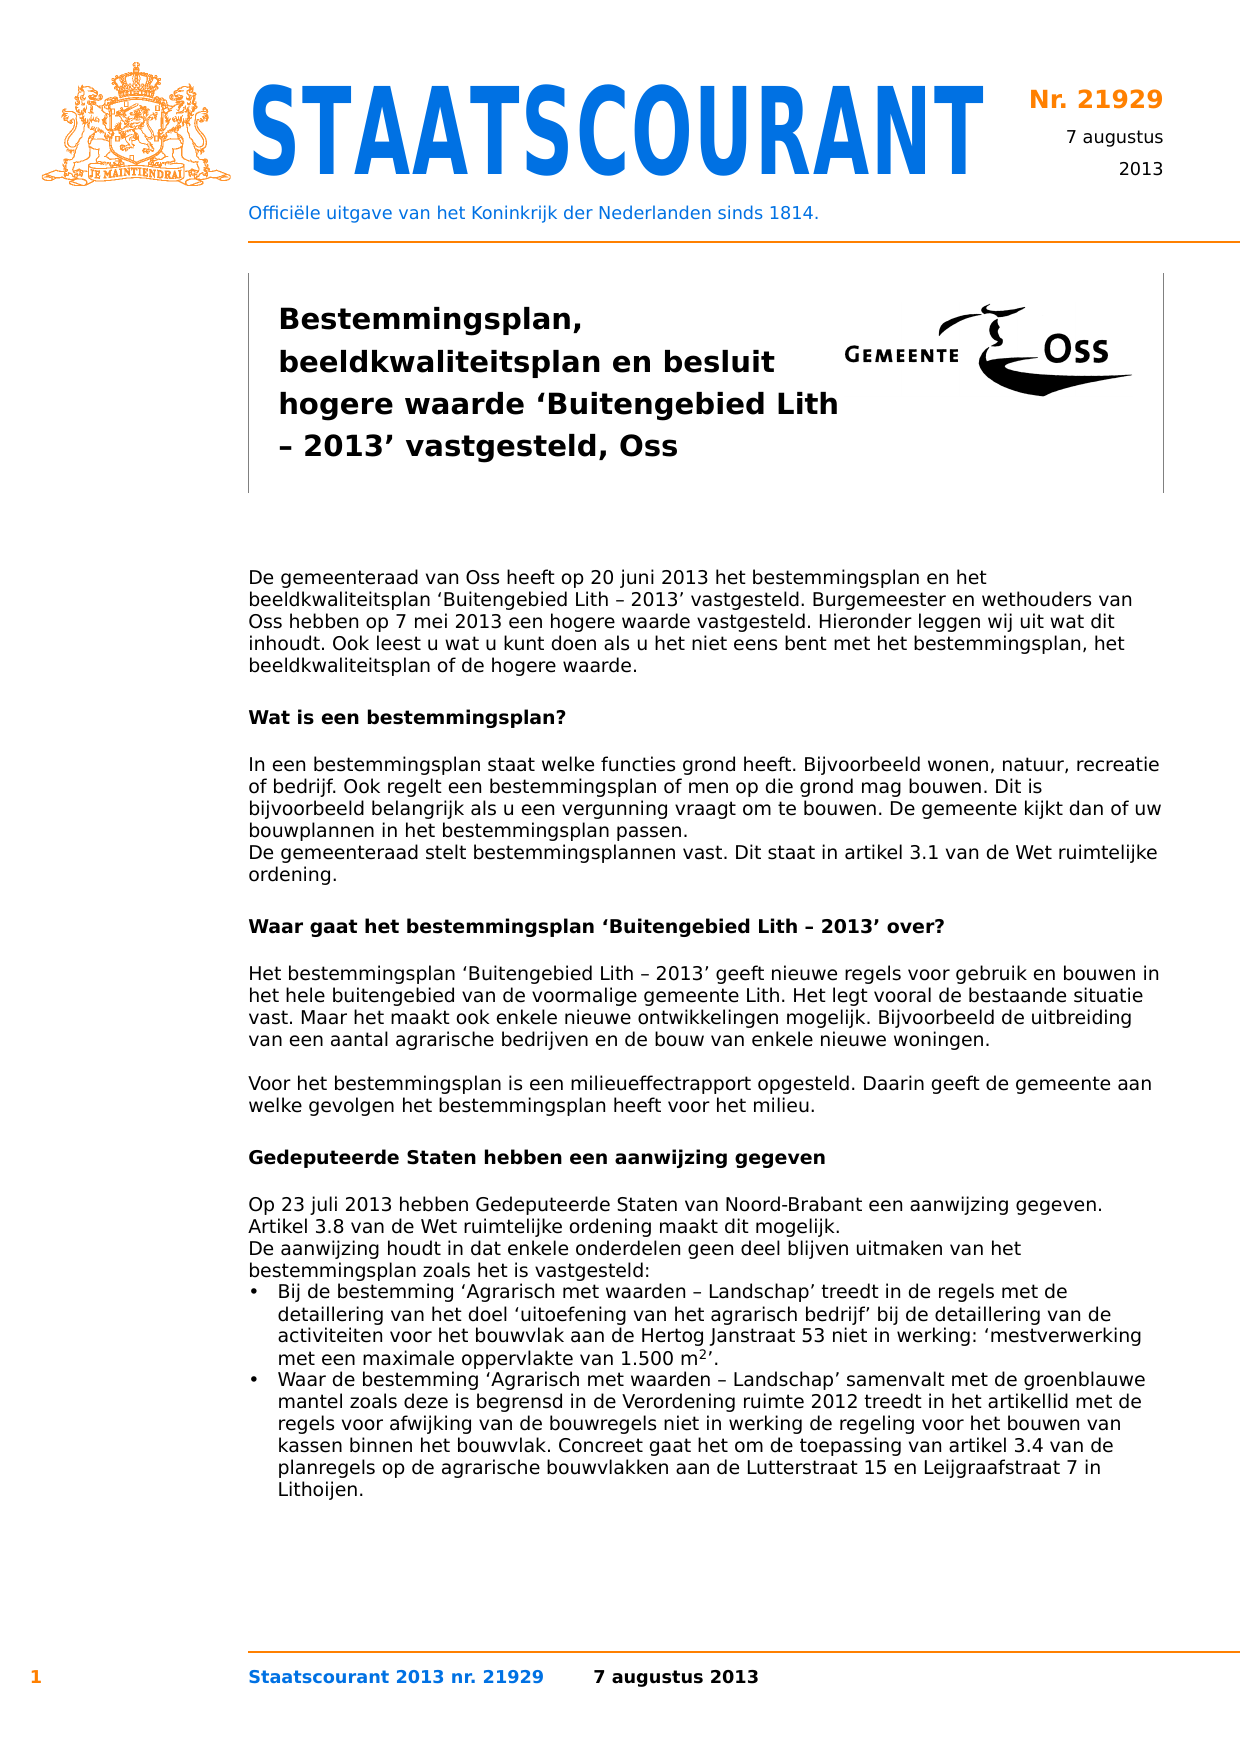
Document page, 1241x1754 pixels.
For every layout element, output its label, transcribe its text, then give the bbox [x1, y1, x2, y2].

text Voor het bestemmingsplan is een milieueffectrapport opgesteld. Daarin geeft de gemeente aan welke gevolgen het bestemmingsplan heeft voor het milieu. [248, 1073, 1163, 1117]
picture [844, 302, 1134, 397]
table_header Nr. 21929 [998, 62, 1240, 121]
text • Waar de bestemming ‘Agrarisch met waarden – Landschap’ samenvalt met de groenblauwe mantel zoals deze is begrensd in de Verordening ruimte 2012 treedt in het artikellid met de regels voor afwijking van de bouwregels niet in werking de regeling voor het bouwen van kassen binnen het bouwvlak. Concreet gaat het om de toepassing van artikel 3.4 van de planregels op de agrarische bouwvlakken aan de Lutterstraat 15 en Leijgraafstraat 7 in Lithoijen. [248, 1369, 1163, 1501]
text In een bestemmingsplan staat welke functies grond heeft. Bijvoorbeeld wonen, natuur, recreatie of bedrijf. Ook regelt een bestemmingsplan of men op die grond mag bouwen. Dit is bijvoorbeeld belangrijk als u een vergunning vraagt om te bouwen. De gemeente kijkt dan of uw bouwplannen in het bestemmingsplan passen. [248, 754, 1163, 842]
table_cell 7 augustus [998, 121, 1240, 153]
subtitle Waar gaat het bestemmingsplan ‘Buitengebied Lith – 2013’ over? [248, 916, 1163, 938]
text Op 23 juli 2013 hebben Gedeputeerde Staten van Noord-Brabant een aanwijzing gegeven. Artikel 3.8 van de Wet ruimtelijke ordening maakt dit mogelijk. [248, 1193, 1163, 1237]
table_cell Officiële uitgave van het Koninkrijk der Nederlanden sinds 1814. [248, 203, 1240, 241]
text De gemeenteraad van Oss heeft op 20 juni 2013 het bestemmingsplan en het beeldkwaliteitsplan ‘Buitengebied Lith – 2013’ vastgesteld. Burgemeester en wethouders van Oss hebben op 7 mei 2013 een hogere waarde vastgesteld. Hieronder leggen wij uit wat dit inhoudt. Ook leest u wat u kunt doen als u het niet eens bent met het bestemmingsplan, het beeldkwaliteitsplan of de hogere waarde. [248, 567, 1163, 677]
subtitle Wat is een bestemmingsplan? [248, 707, 1163, 729]
subtitle Gedeputeerde Staten hebben een aanwijzing gegeven [248, 1147, 1163, 1168]
table_header [25, 62, 248, 241]
text Het bestemmingsplan ‘Buitengebied Lith – 2013’ geeft nieuwe regels voor gebruik en bouwen in het hele buitengebied van de voormalige gemeente Lith. Het legt vooral de bestaande situatie vast. Maar het maakt ook enkele nieuwe ontwikkelingen mogelijk. Bijvoorbeeld de uitbreiding van een aantal agrarische bedrijven en de bouw van enkele nieuwe woningen. [248, 963, 1163, 1051]
picture [41, 62, 231, 186]
text De aanwijzing houdt in dat enkele onderdelen geen deel blijven uitmaken van het bestemmingsplan zoals het is vastgesteld: [248, 1237, 1163, 1281]
subtitle Bestemmingsplan, beeldkwaliteitsplan en besluit hogere waarde ‘Buitengebied Lith – 2013’ vastgesteld, Oss [249, 273, 1163, 493]
table_cell 2013 [998, 153, 1240, 203]
table_header STAATSCOURANT [248, 62, 998, 203]
text De gemeenteraad stelt bestemmingsplannen vast. Dit staat in artikel 3.1 van de Wet ruimtelijke ordening. [248, 842, 1163, 886]
text • Bij de bestemming ‘Agrarisch met waarden – Landschap’ treedt in de regels met de detaillering van het doel ‘uitoefening van het agrarisch bedrijf’ bij de detaillering van de activiteiten voor het bouwvlak aan de Hertog Janstraat 53 niet in werking: ‘mestverwerking met een maximale oppervlakte van 1.500 m2’. [248, 1281, 1163, 1369]
